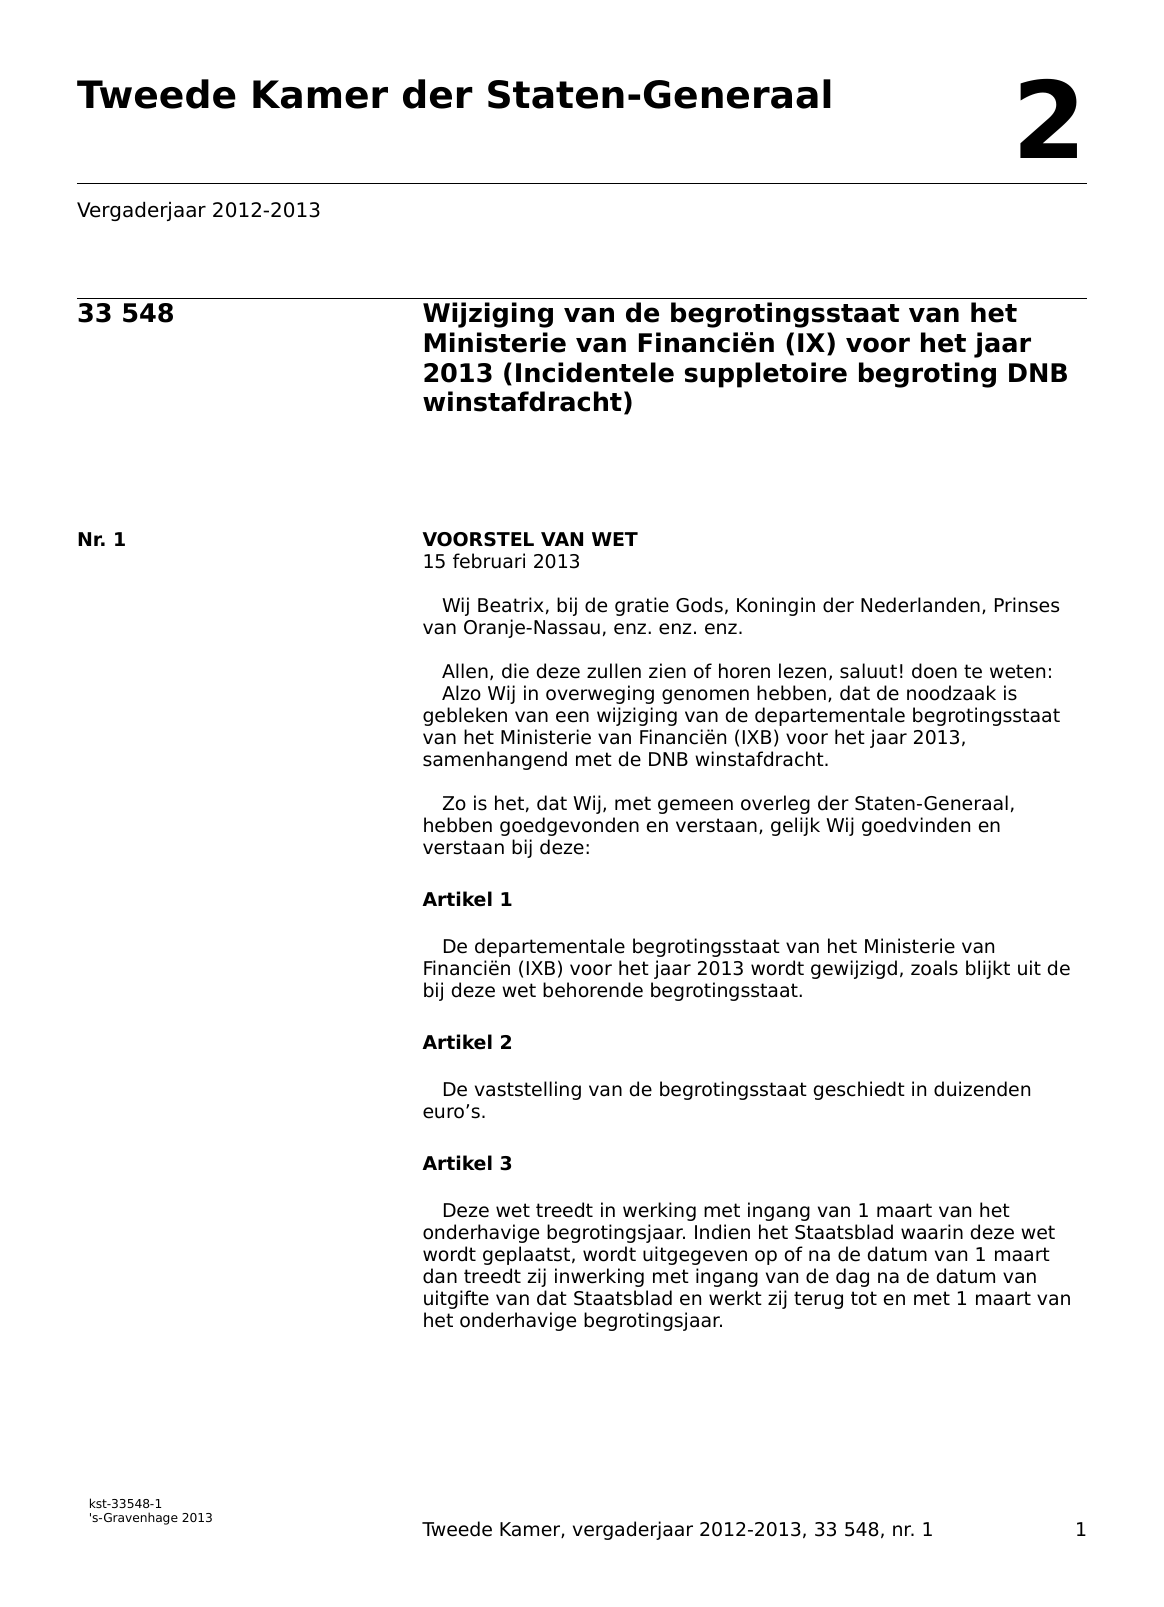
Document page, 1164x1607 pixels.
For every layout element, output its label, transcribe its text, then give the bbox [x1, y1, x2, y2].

subtitle 33 548 Wijziging van de begrotingsstaat van het Ministerie van Financiën (IX) voor het jaar 2013 (Incidentele suppletoire begroting DNB winstafdracht) [77, 299, 1087, 418]
text De departementale begrotingsstaat van het Ministerie van Financiën (IXB) voor het jaar 2013 wordt gewijzigd, zoals blijkt uit de bij deze wet behorende begrotingsstaat. [422, 936, 1087, 1002]
table_cell Vergaderjaar 2012-2013 [77, 184, 1087, 298]
subtitle Nr. 1 VOORSTEL VAN WET [77, 529, 1087, 551]
text Zo is het, dat Wij, met gemeen overleg der Staten-Generaal, hebben goedgevonden en verstaan, gelijk Wij goedvinden en verstaan bij deze: [422, 793, 1087, 859]
text kst-33548-1 [88, 1497, 323, 1511]
text Wij Beatrix, bij de gratie Gods, Koningin der Nederlanden, Prinses van Oranje-Nassau, enz. enz. enz. [422, 595, 1087, 639]
subtitle Artikel 3 [422, 1153, 1087, 1175]
text 15 februari 2013 [422, 551, 1087, 573]
subtitle Artikel 2 [422, 1032, 1087, 1054]
text 's-Gravenhage 2013 [88, 1511, 323, 1525]
text Alzo Wij in overweging genomen hebben, dat de noodzaak is gebleken van een wijziging van de departementale begrotingsstaat van het Ministerie van Financiën (IXB) voor het jaar 2013, samenhangend met de DNB winstafdracht. [422, 683, 1087, 771]
table_header Tweede Kamer der Staten-Generaal [77, 59, 886, 183]
subtitle Artikel 1 [422, 889, 1087, 911]
text Deze wet treedt in werking met ingang van 1 maart van het onderhavige begrotingsjaar. Indien het Staatsblad waarin deze wet wordt geplaatst, wordt uitgegeven op of na de datum van 1 maart dan treedt zij inwerking met ingang van de dag na de datum van uitgifte van dat Staatsblad en werkt zij terug tot en met 1 maart van het onderhavige begrotingsjaar. [422, 1200, 1087, 1332]
table_header 2 [886, 59, 1087, 183]
text De vaststelling van de begrotingsstaat geschiedt in duizenden euro’s. [422, 1079, 1087, 1123]
text Allen, die deze zullen zien of horen lezen, saluut! doen te weten: [422, 661, 1087, 683]
